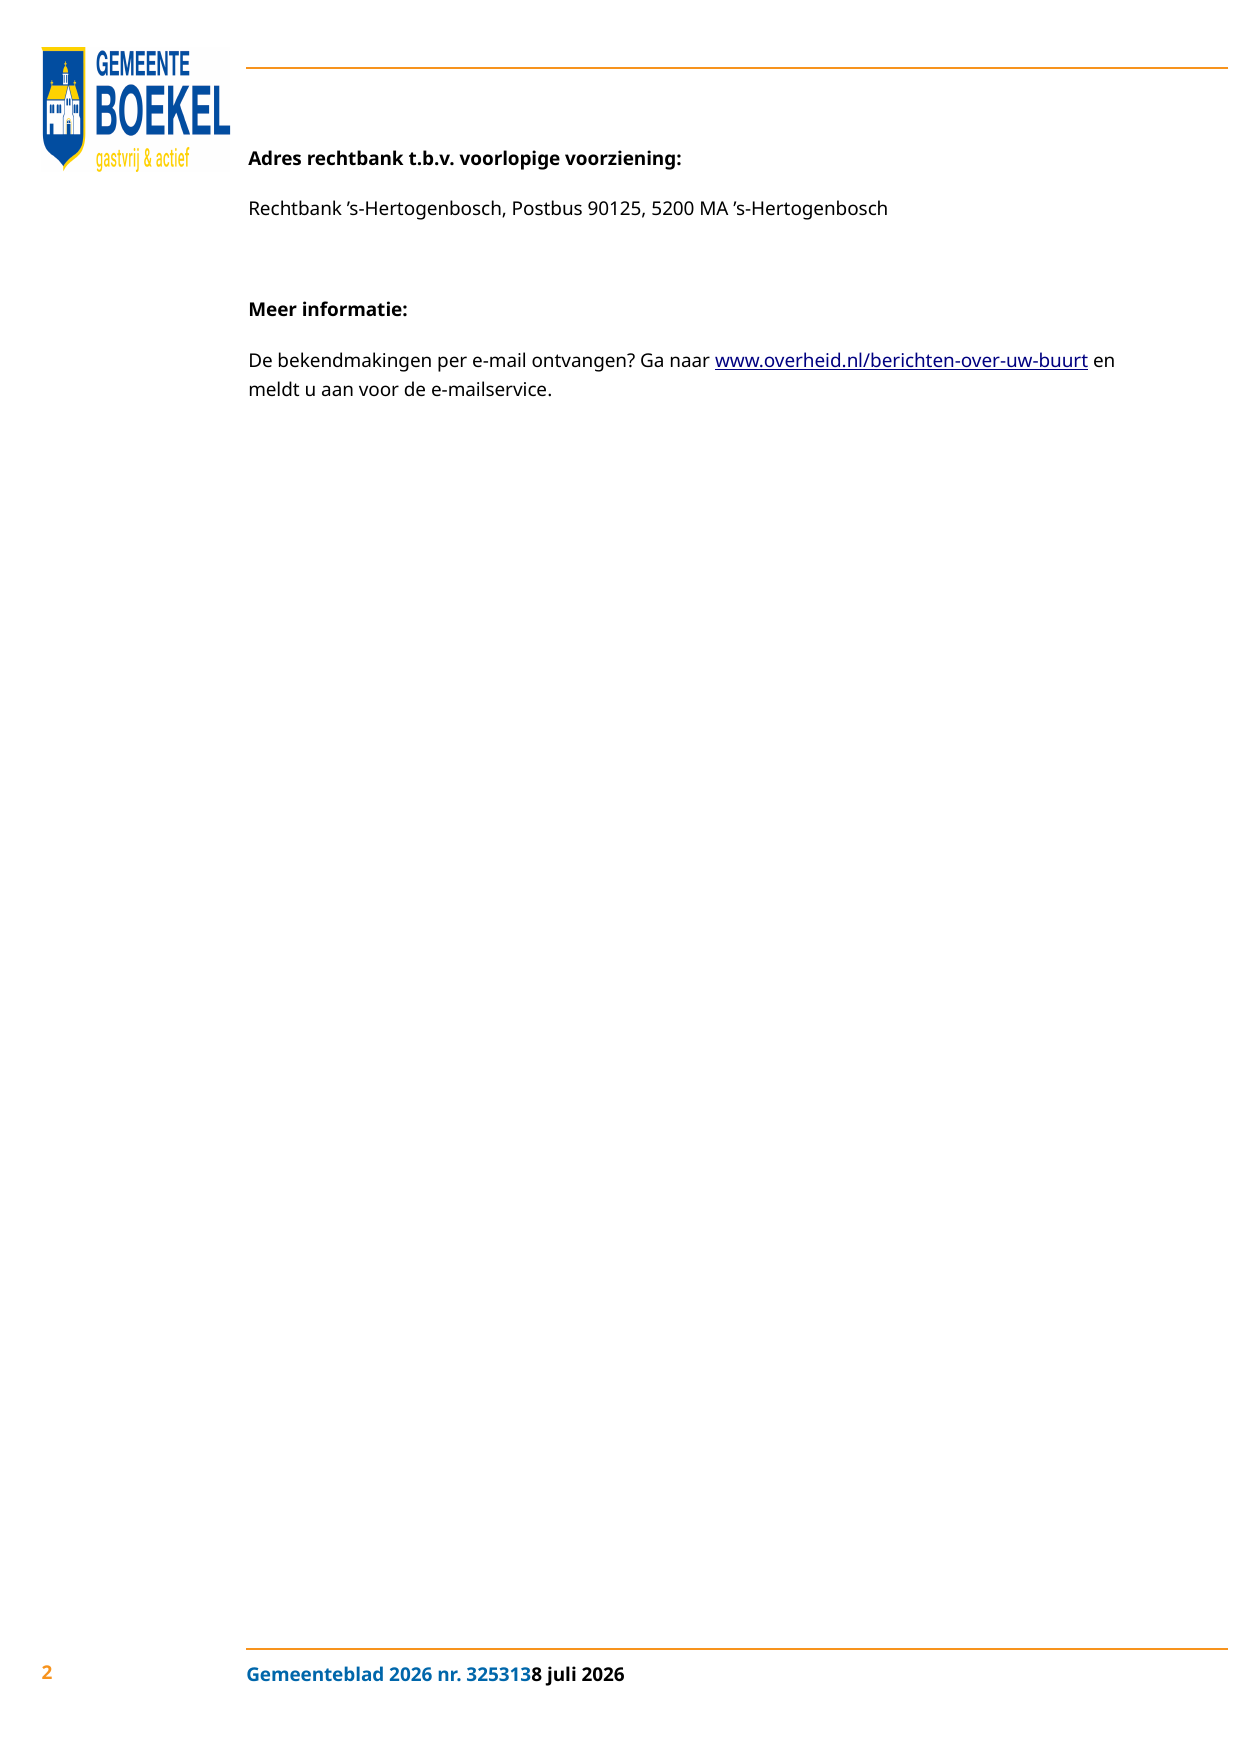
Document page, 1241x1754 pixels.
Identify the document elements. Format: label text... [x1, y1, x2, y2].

picture [41, 47, 231, 172]
text De bekendmakingen per e-mail ontvangen? Ga naar www.overheid.nl/berichten-over-uw-buurt en meldt u aan voor de e-mailservice. [248, 347, 1152, 402]
text Meer informatie: [248, 296, 1152, 322]
text Rechtbank ’s-Hertogenbosch, Postbus 90125, 5200 MA ’s-Hertogenbosch [248, 196, 1152, 221]
text Adres rechtbank t.b.v. voorlopige voorziening: [248, 145, 1152, 171]
